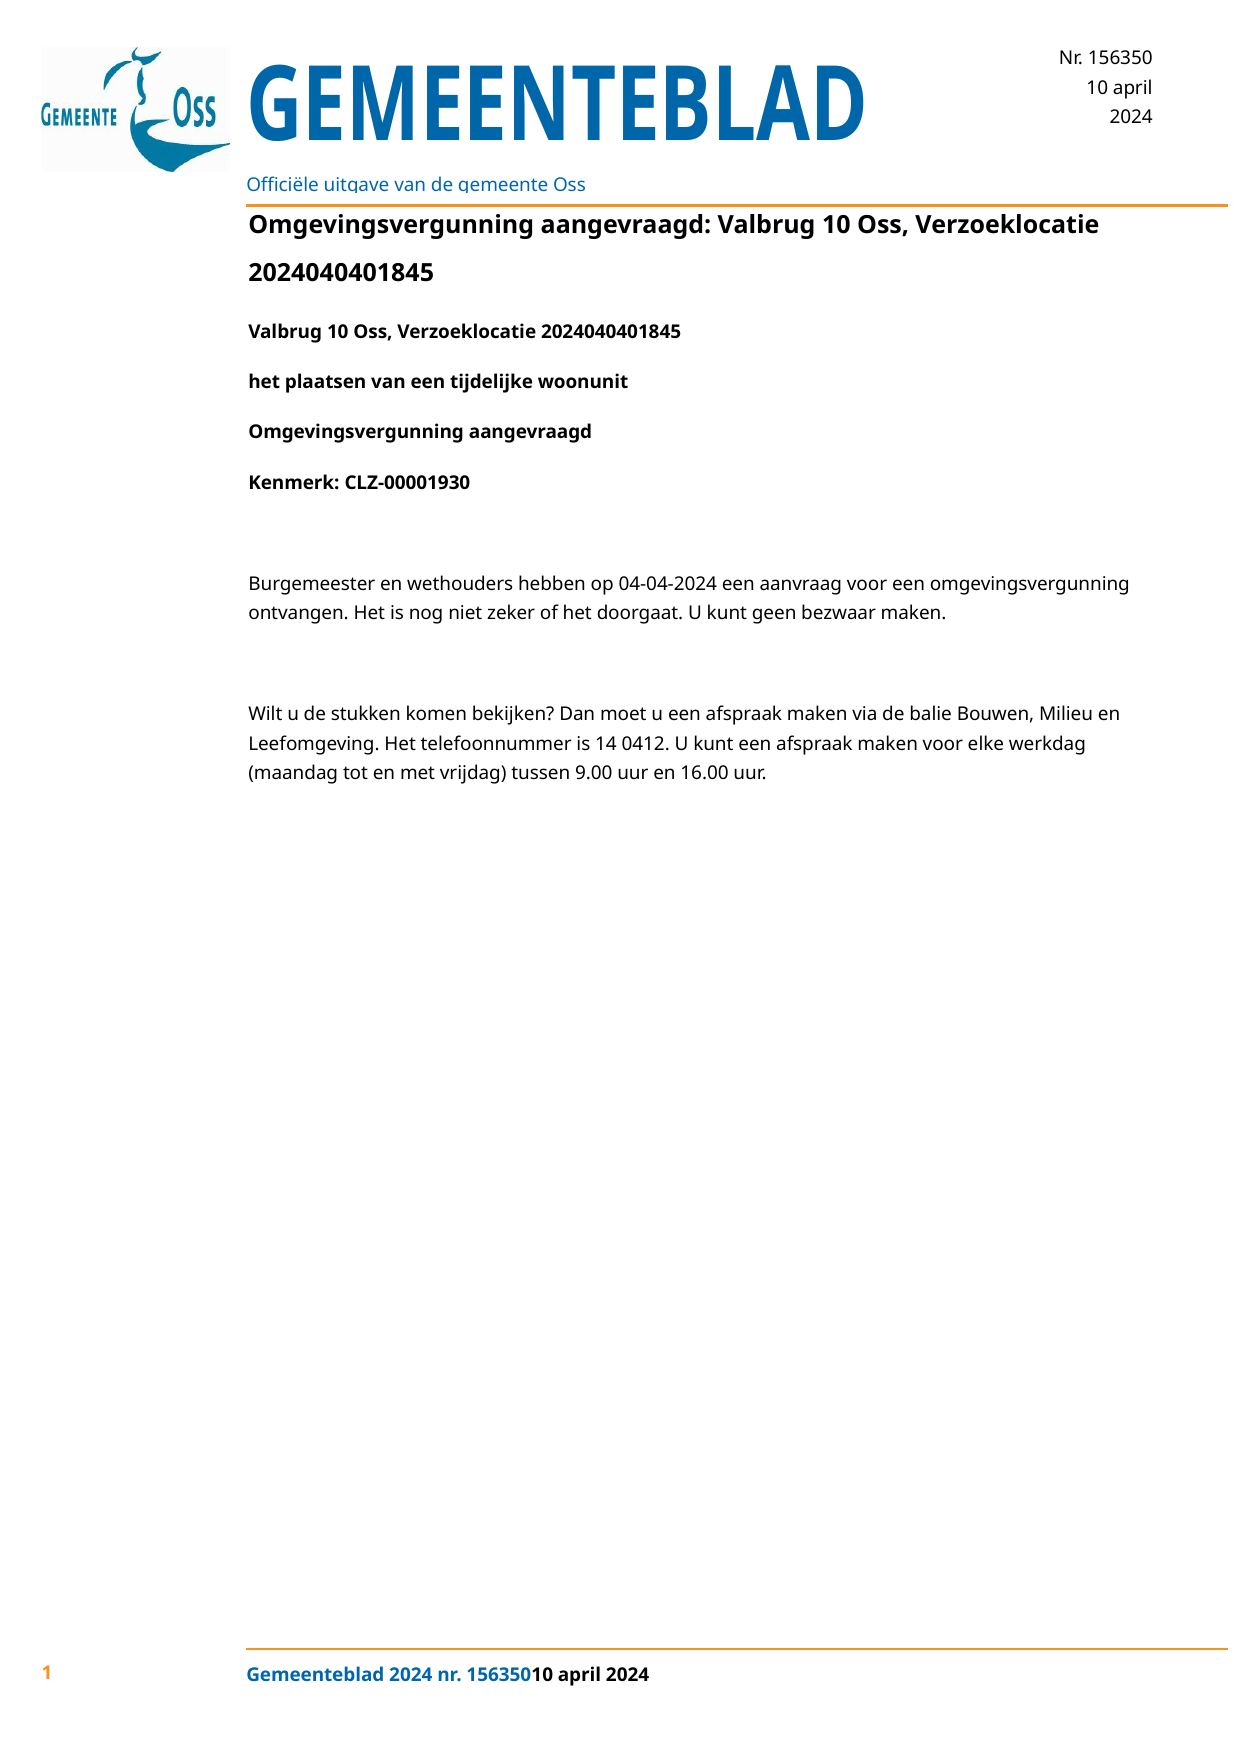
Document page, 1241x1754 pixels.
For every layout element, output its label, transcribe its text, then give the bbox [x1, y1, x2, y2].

text het plaatsen van een tijdelijke woonunit [248, 368, 1152, 394]
text Omgevingsvergunning aangevraagd [248, 419, 1152, 444]
text Wilt u de stukken komen bekijken? Dan moet u een afspraak maken via de balie Bouwen, Milieu en Leefomgeving. Het telefoonnummer is 14 0412. U kunt een afspraak maken voor elke werkdag (maandag tot en met vrijdag) tussen 9.00 uur en 16.00 uur. [248, 700, 1152, 785]
text Valbrug 10 Oss, Verzoeklocatie 2024040401845 [248, 318, 1152, 344]
text Kenmerk: CLZ-00001930 [248, 469, 1152, 495]
picture [41, 47, 231, 172]
text Omgevingsvergunning aangevraagd: Valbrug 10 Oss, Verzoeklocatie 2024040401845 [248, 207, 1152, 288]
text Burgemeester en wethouders hebben op 04-04-2024 een aanvraag voor een omgevingsvergunning ontvangen. Het is nog niet zeker of het doorgaat. U kunt geen bezwaar maken. [248, 570, 1152, 625]
